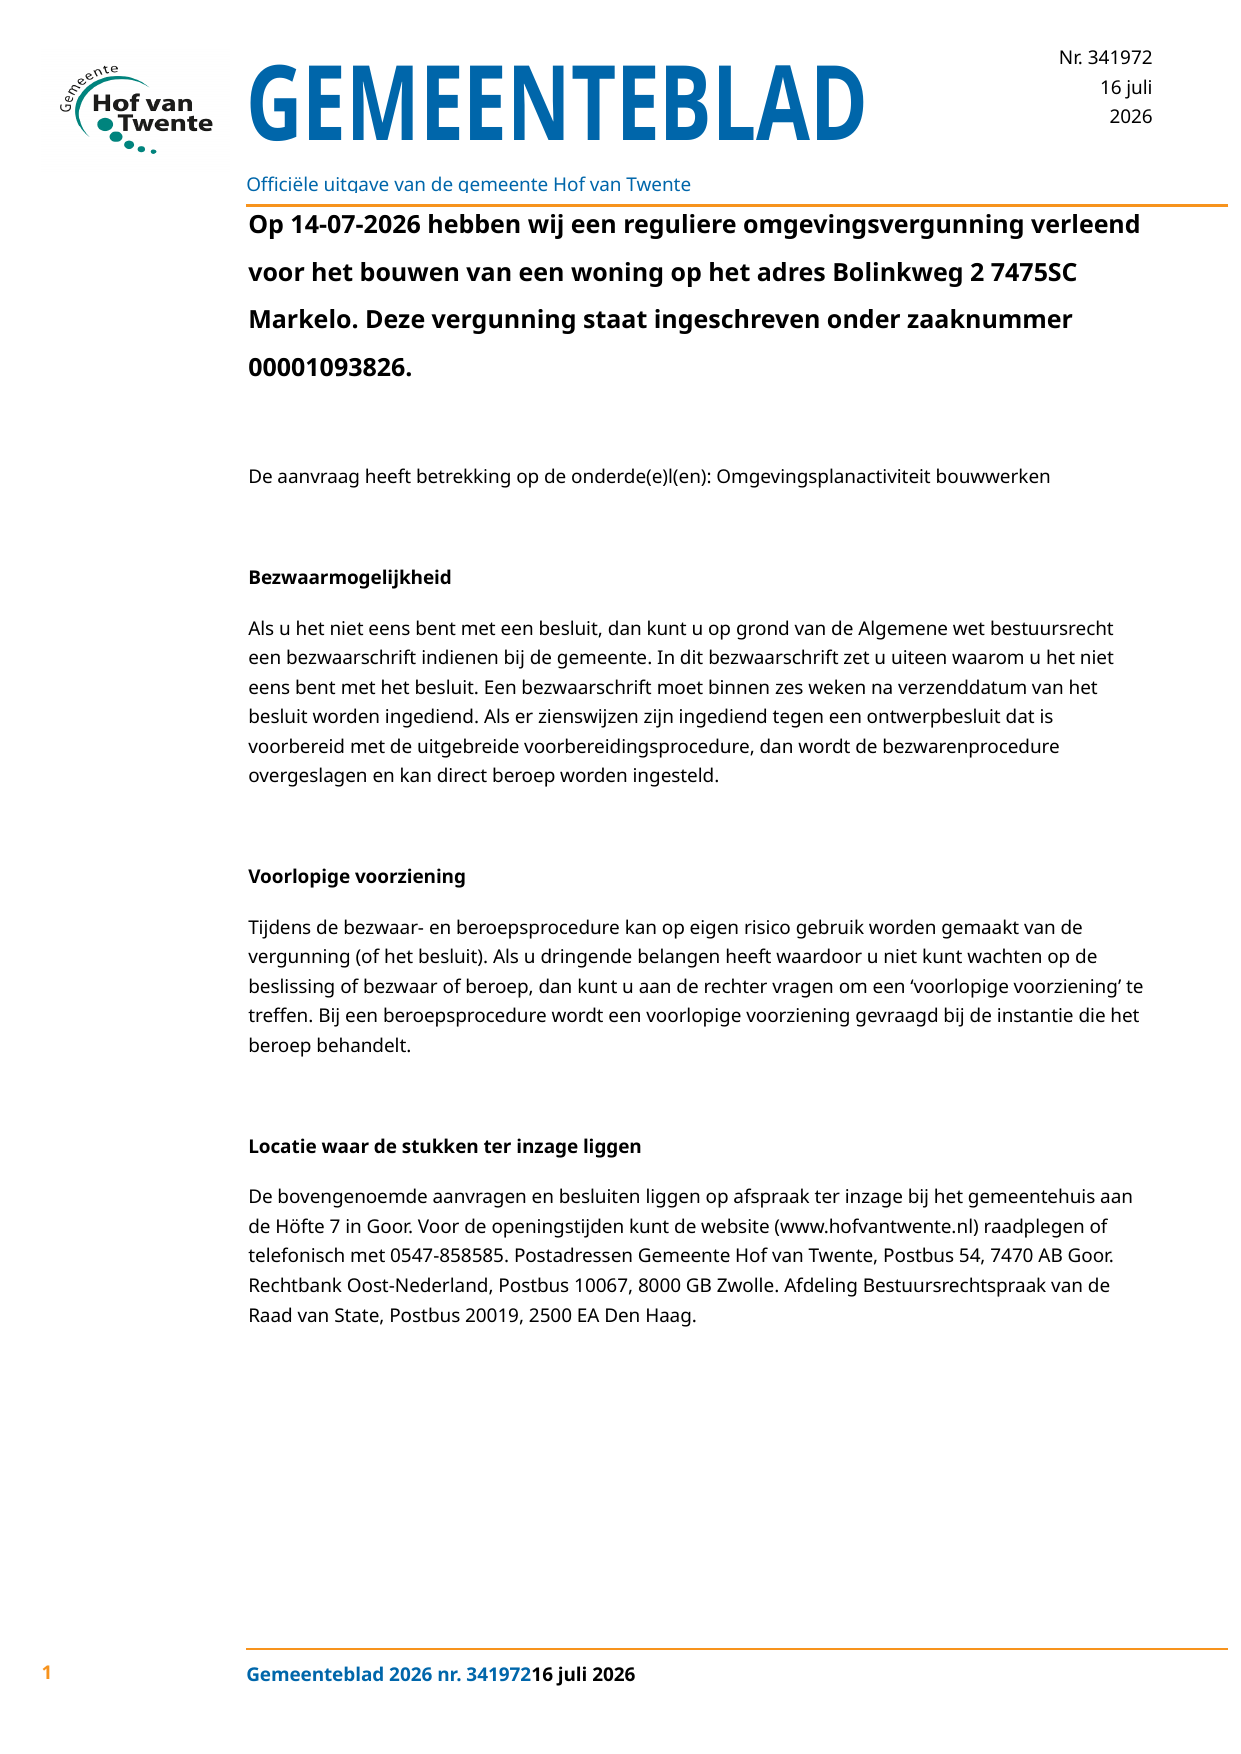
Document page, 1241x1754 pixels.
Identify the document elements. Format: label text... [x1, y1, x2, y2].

picture [41, 47, 231, 172]
text Bezwaarmogelijkheid [248, 564, 1152, 590]
text Locatie waar de stukken ter inzage liggen [248, 1133, 1152, 1159]
text Op 14-07-2026 hebben wij een reguliere omgevingsvergunning verleend voor het bouwen van een woning op het adres Bolinkweg 2 7475SC Markelo. Deze vergunning staat ingeschreven onder zaaknummer 00001093826. [248, 207, 1152, 384]
text De bovengenoemde aanvragen en besluiten liggen op afspraak ter inzage bij het gemeentehuis aan de Höfte 7 in Goor. Voor de openingstijden kunt de website (www.hofvantwente.nl) raadplegen of telefonisch met 0547-858585. Postadressen Gemeente Hof van Twente, Postbus 54, 7470 AB Goor. Rechtbank Oost-Nederland, Postbus 10067, 8000 GB Zwolle. Afdeling Bestuursrechtspraak van de Raad van State, Postbus 20019, 2500 EA Den Haag. [248, 1183, 1152, 1328]
text De aanvraag heeft betrekking op de onderde(e)l(en): Omgevingsplanactiviteit bouwwerken [248, 463, 1152, 489]
text Als u het niet eens bent met een besluit, dan kunt u op grond van de Algemene wet bestuursrecht een bezwaarschrift indienen bij de gemeente. In dit bezwaarschrift zet u uiteen waarom u het niet eens bent met het besluit. Een bezwaarschrift moet binnen zes weken na verzenddatum van het besluit worden ingediend. Als er zienswijzen zijn ingediend tegen een ontwerpbesluit dat is voorbereid met de uitgebreide voorbereidingsprocedure, dan wordt de bezwarenprocedure overgeslagen en kan direct beroep worden ingesteld. [248, 615, 1152, 788]
text Voorlopige voorziening [248, 863, 1152, 889]
text Tijdens de bezwaar- en beroepsprocedure kan op eigen risico gebruik worden gemaakt van de vergunning (of het besluit). Als u dringende belangen heeft waardoor u niet kunt wachten op de beslissing of bezwaar of beroep, dan kunt u aan de rechter vragen om een ‘voorlopige voorziening’ te treffen. Bij een beroepsprocedure wordt een voorlopige voorziening gevraagd bij de instantie die het beroep behandelt. [248, 914, 1152, 1058]
